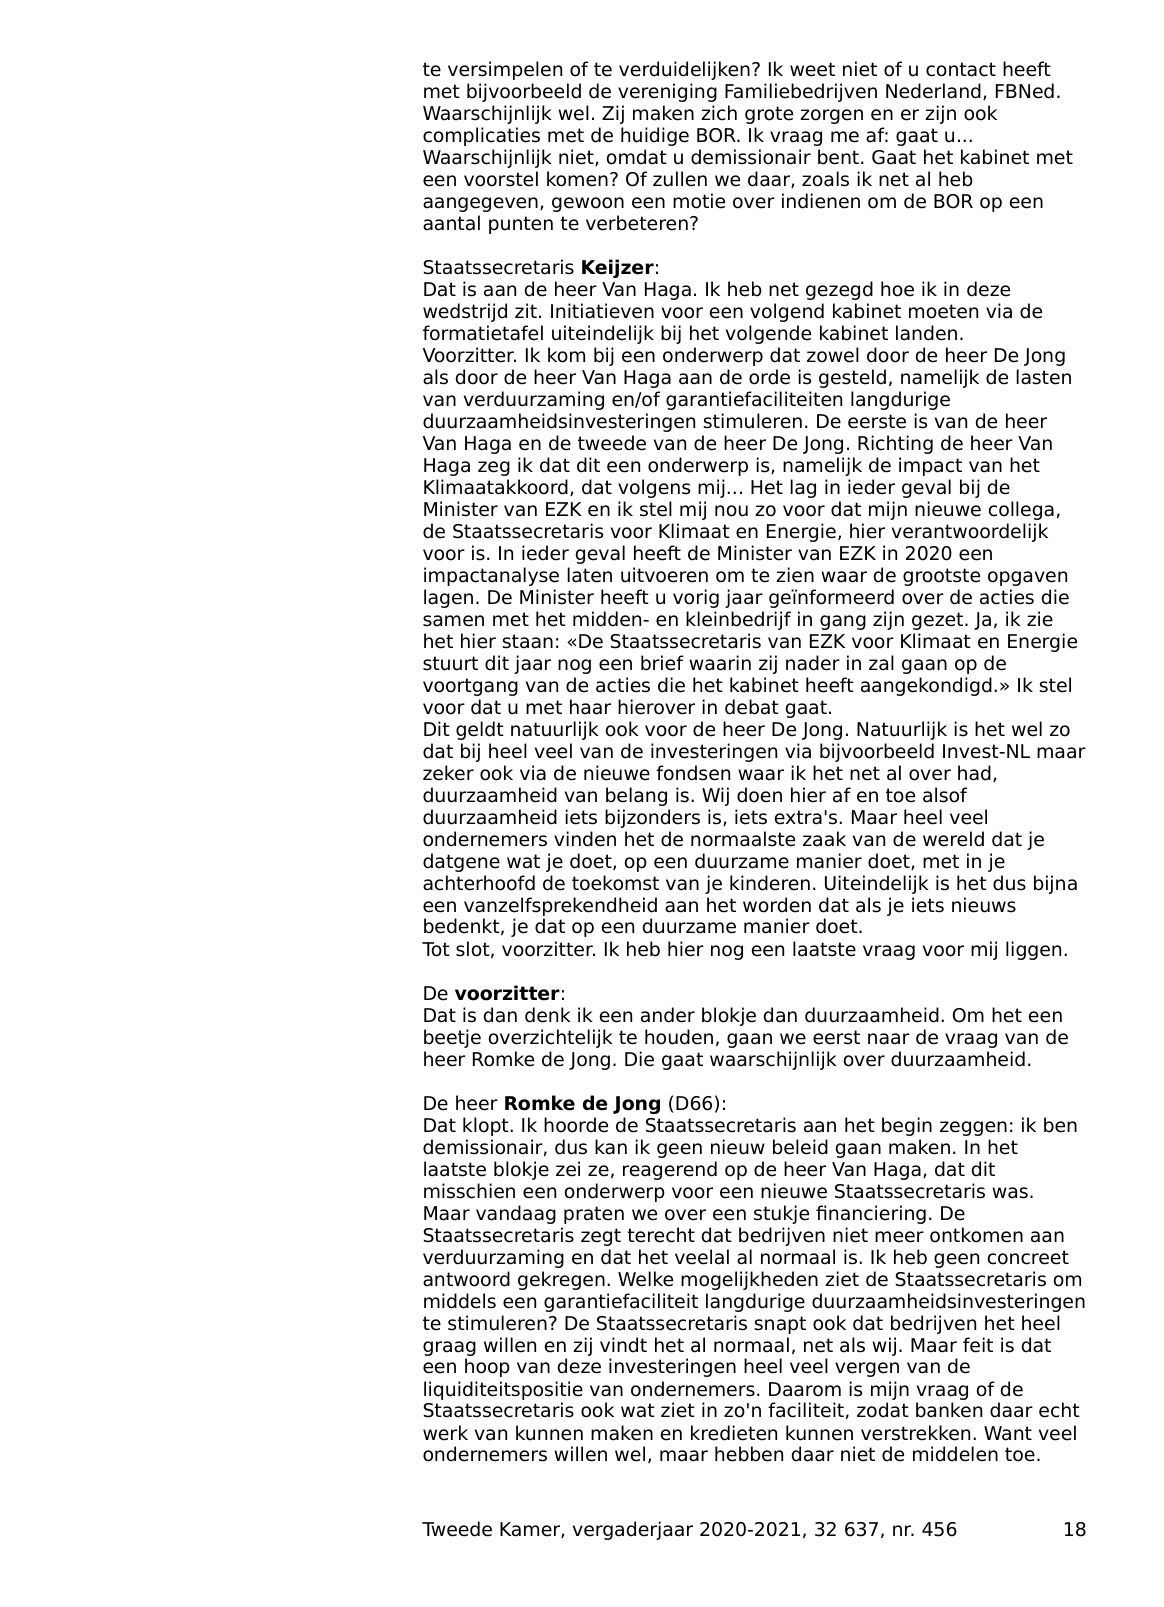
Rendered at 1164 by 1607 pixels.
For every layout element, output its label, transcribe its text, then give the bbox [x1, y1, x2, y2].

text Voorzitter. Ik kom bij een onderwerp dat zowel door de heer De Jong als door de heer Van Haga aan de orde is gesteld, namelijk de lasten van verduurzaming en/of garantiefaciliteiten langdurige duurzaamheidsinvesteringen stimuleren. De eerste is van de heer Van Haga en de tweede van de heer De Jong. Richting de heer Van Haga zeg ik dat dit een onderwerp is, namelijk de impact van het Klimaatakkoord, dat volgens mij... Het lag in ieder geval bij de Minister van EZK en ik stel mij nou zo voor dat mijn nieuwe collega, de Staatssecretaris voor Klimaat en Energie, hier verantwoordelijk voor is. In ieder geval heeft de Minister van EZK in 2020 een impactanalyse laten uitvoeren om te zien waar de grootste opgaven lagen. De Minister heeft u vorig jaar geïnformeerd over de acties die samen met het midden- en kleinbedrijf in gang zijn gezet. Ja, ik zie het hier staan: «De Staatssecretaris van EZK voor Klimaat en Energie stuurt dit jaar nog een brief waarin zij nader in zal gaan op de voortgang van de acties die het kabinet heeft aangekondigd.» Ik stel voor dat u met haar hierover in debat gaat. [422, 345, 1087, 719]
text Staatssecretaris Keijzer: [422, 257, 1087, 279]
text Dat is aan de heer Van Haga. Ik heb net gezegd hoe ik in deze wedstrijd zit. Initiatieven voor een volgend kabinet moeten via de formatietafel uiteindelijk bij het volgende kabinet landen. [422, 279, 1087, 345]
text De heer Romke de Jong (D66): [422, 1093, 1087, 1115]
text te versimpelen of te verduidelijken? Ik weet niet of u contact heeft met bijvoorbeeld de vereniging Familiebedrijven Nederland, FBNed. Waarschijnlijk wel. Zij maken zich grote zorgen en er zijn ook complicaties met de huidige BOR. Ik vraag me af: gaat u... Waarschijnlijk niet, omdat u demissionair bent. Gaat het kabinet met een voorstel komen? Of zullen we daar, zoals ik net al heb aangegeven, gewoon een motie over indienen om de BOR op een aantal punten te verbeteren? [422, 59, 1087, 235]
text Dit geldt natuurlijk ook voor de heer De Jong. Natuurlijk is het wel zo dat bij heel veel van de investeringen via bijvoorbeeld Invest-NL maar zeker ook via de nieuwe fondsen waar ik het net al over had, duurzaamheid van belang is. Wij doen hier af en toe alsof duurzaamheid iets bijzonders is, iets extra's. Maar heel veel ondernemers vinden het de normaalste zaak van de wereld dat je datgene wat je doet, op een duurzame manier doet, met in je achterhoofd de toekomst van je kinderen. Uiteindelijk is het dus bijna een vanzelfsprekendheid aan het worden dat als je iets nieuws bedenkt, je dat op een duurzame manier doet. [422, 719, 1087, 938]
text Dat klopt. Ik hoorde de Staatssecretaris aan het begin zeggen: ik ben demissionair, dus kan ik geen nieuw beleid gaan maken. In het laatste blokje zei ze, reagerend op de heer Van Haga, dat dit misschien een onderwerp voor een nieuwe Staatssecretaris was. Maar vandaag praten we over een stukje financiering. De Staatssecretaris zegt terecht dat bedrijven niet meer ontkomen aan verduurzaming en dat het veelal al normaal is. Ik heb geen concreet antwoord gekregen. Welke mogelijkheden ziet de Staatssecretaris om middels een garantiefaciliteit langdurige duurzaamheidsinvesteringen te stimuleren? De Staatssecretaris snapt ook dat bedrijven het heel graag willen en zij vindt het al normaal, net als wij. Maar feit is dat een hoop van deze investeringen heel veel vergen van de liquiditeitspositie van ondernemers. Daarom is mijn vraag of de Staatssecretaris ook wat ziet in zo'n faciliteit, zodat banken daar echt werk van kunnen maken en kredieten kunnen verstrekken. Want veel ondernemers willen wel, maar hebben daar niet de middelen toe. [422, 1115, 1087, 1466]
text De voorzitter: [422, 983, 1087, 1004]
text Dat is dan denk ik een ander blokje dan duurzaamheid. Om het een beetje overzichtelijk te houden, gaan we eerst naar de vraag van de heer Romke de Jong. Die gaat waarschijnlijk over duurzaamheid. [422, 1004, 1087, 1071]
text Tot slot, voorzitter. Ik heb hier nog een laatste vraag voor mij liggen. [422, 938, 1087, 960]
